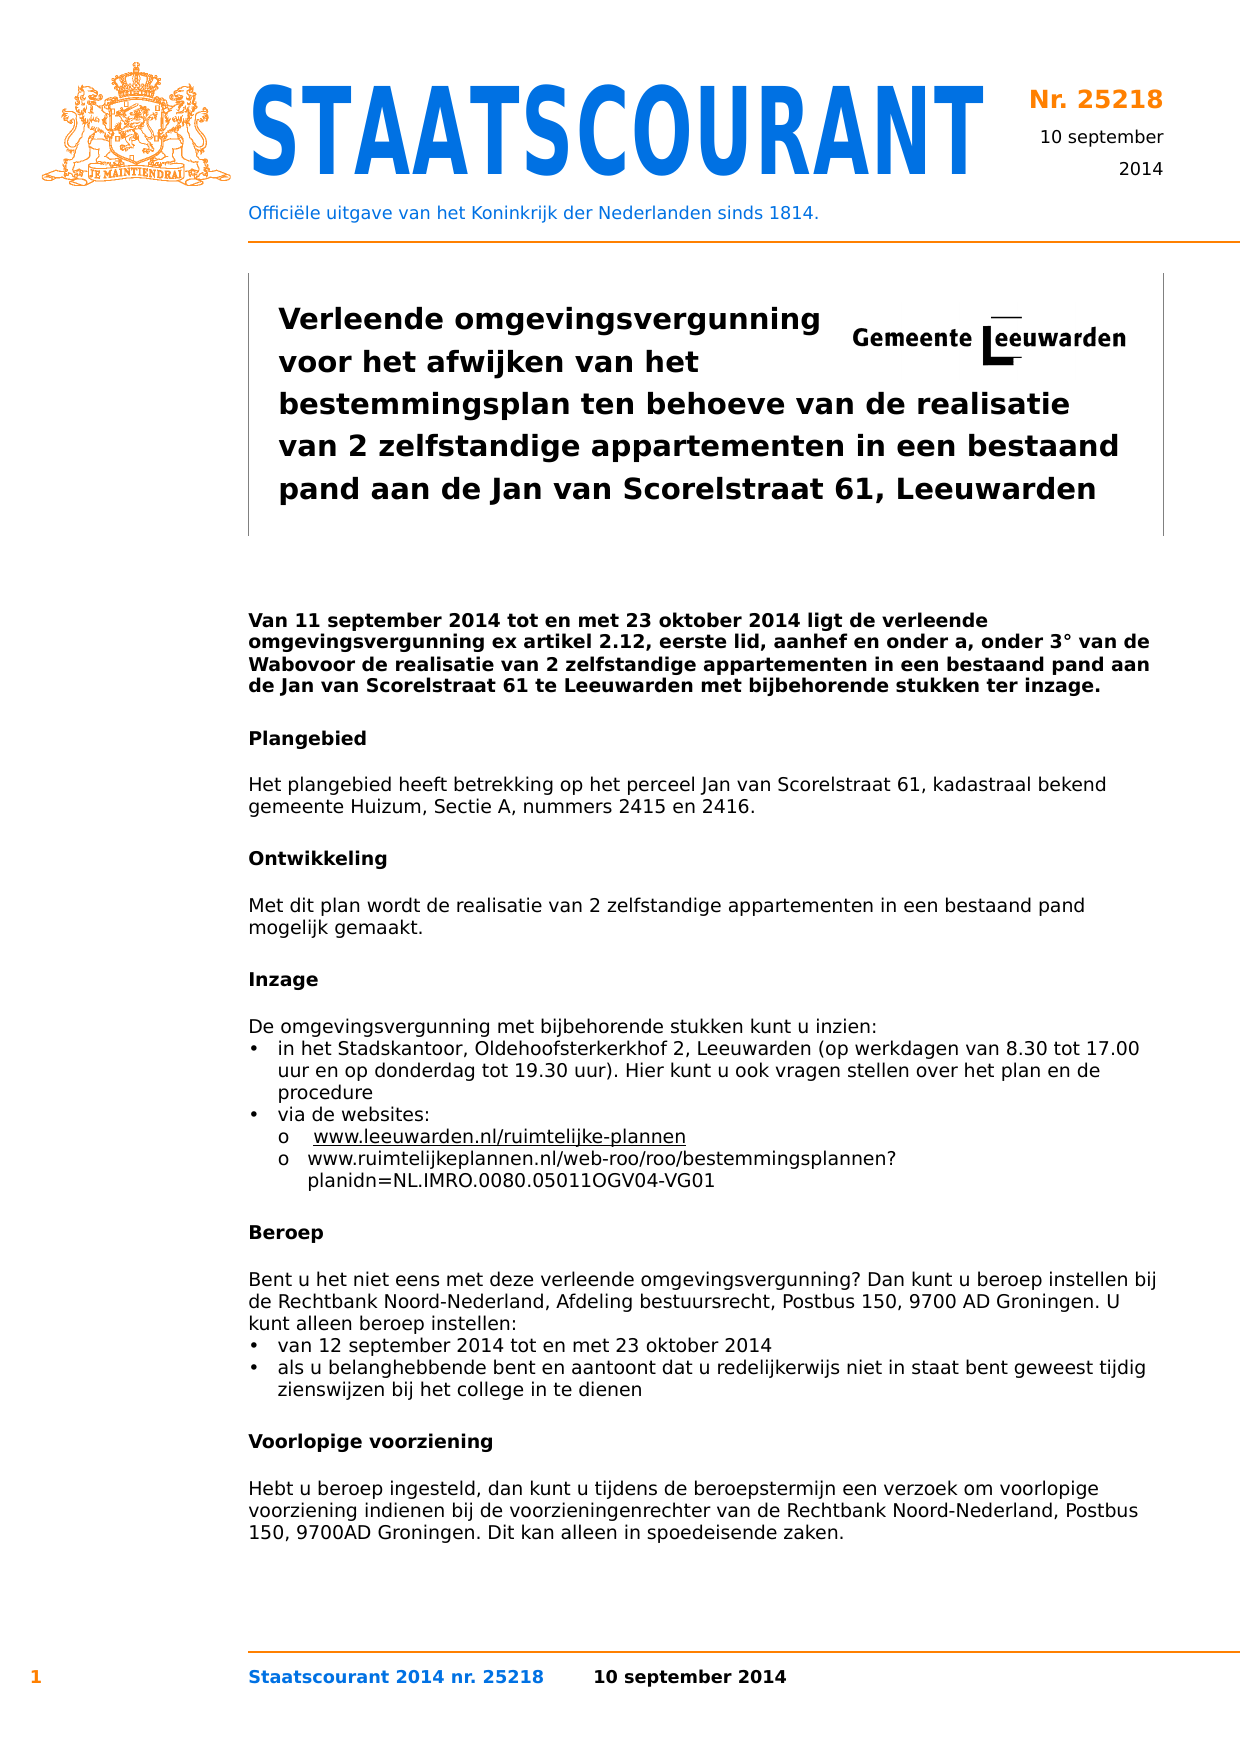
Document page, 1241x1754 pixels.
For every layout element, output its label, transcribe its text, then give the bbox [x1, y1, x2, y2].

subtitle Plangebied [248, 727, 1163, 749]
table_header STAATSCOURANT [248, 62, 998, 203]
subtitle Inzage [248, 969, 1163, 991]
text Bent u het niet eens met deze verleende omgevingsvergunning? Dan kunt u beroep instellen bij de Rechtbank Noord-Nederland, Afdeling bestuursrecht, Postbus 150, 9700 AD Groningen. U kunt alleen beroep instellen: [248, 1269, 1163, 1335]
table_header [25, 62, 248, 241]
text Van 11 september 2014 tot en met 23 oktober 2014 ligt de verleende omgevingsvergunning ex artikel 2.12, eerste lid, aanhef en onder a, onder 3° van de Wabovoor de realisatie van 2 zelfstandige appartementen in een bestaand pand aan de Jan van Scorelstraat 61 te Leeuwarden met bijbehorende stukken ter inzage. [248, 609, 1163, 697]
table_header Nr. 25218 [998, 62, 1240, 121]
table_cell 2014 [998, 153, 1240, 203]
subtitle Verleende omgevingsvergunning voor het afwijken van het bestemmingsplan ten behoeve van de realisatie van 2 zelfstandige appartementen in een bestaand pand aan de Jan van Scorelstraat 61, Leeuwarden [249, 273, 1163, 536]
text Met dit plan wordt de realisatie van 2 zelfstandige appartementen in een bestaand pand mogelijk gemaakt. [248, 895, 1163, 939]
table_cell 10 september [998, 121, 1240, 153]
subtitle Ontwikkeling [248, 848, 1163, 870]
text De omgevingsvergunning met bijbehorende stukken kunt u inzien: [248, 1016, 1163, 1038]
subtitle Beroep [248, 1222, 1163, 1244]
picture [41, 62, 231, 186]
text • in het Stadskantoor, Oldehoofsterkerkhof 2, Leeuwarden (op werkdagen van 8.30 tot 17.00 uur en op donderdag tot 19.30 uur). Hier kunt u ook vragen stellen over het plan en de procedure [248, 1038, 1163, 1104]
text • via de websites: [248, 1104, 1163, 1126]
text o www.leeuwarden.nl/ruimtelijke-plannen [278, 1126, 1163, 1148]
text Het plangebied heeft betrekking op het perceel Jan van Scorelstraat 61, kadastraal bekend gemeente Huizum, Sectie A, nummers 2415 en 2416. [248, 774, 1163, 818]
text Hebt u beroep ingesteld, dan kunt u tijdens de beroepstermijn een verzoek om voorlopige voorziening indienen bij de voorzieningenrechter van de Rechtbank Noord-Nederland, Postbus 150, 9700AD Groningen. Dit kan alleen in spoedeisende zaken. [248, 1478, 1163, 1544]
subtitle Voorlopige voorziening [248, 1431, 1163, 1453]
text • als u belanghebbende bent en aantoont dat u redelijkerwijs niet in staat bent geweest tijdig zienswijzen bij het college in te dienen [248, 1357, 1163, 1401]
text o www.ruimtelijkeplannen.nl/web-roo/roo/bestemmingsplannen?planidn=NL.IMRO.0080.05011OGV04-VG01 [278, 1148, 1163, 1192]
table_cell Officiële uitgave van het Koninkrijk der Nederlanden sinds 1814. [248, 203, 1240, 241]
text • van 12 september 2014 tot en met 23 oktober 2014 [248, 1335, 1163, 1357]
picture [844, 302, 1134, 380]
